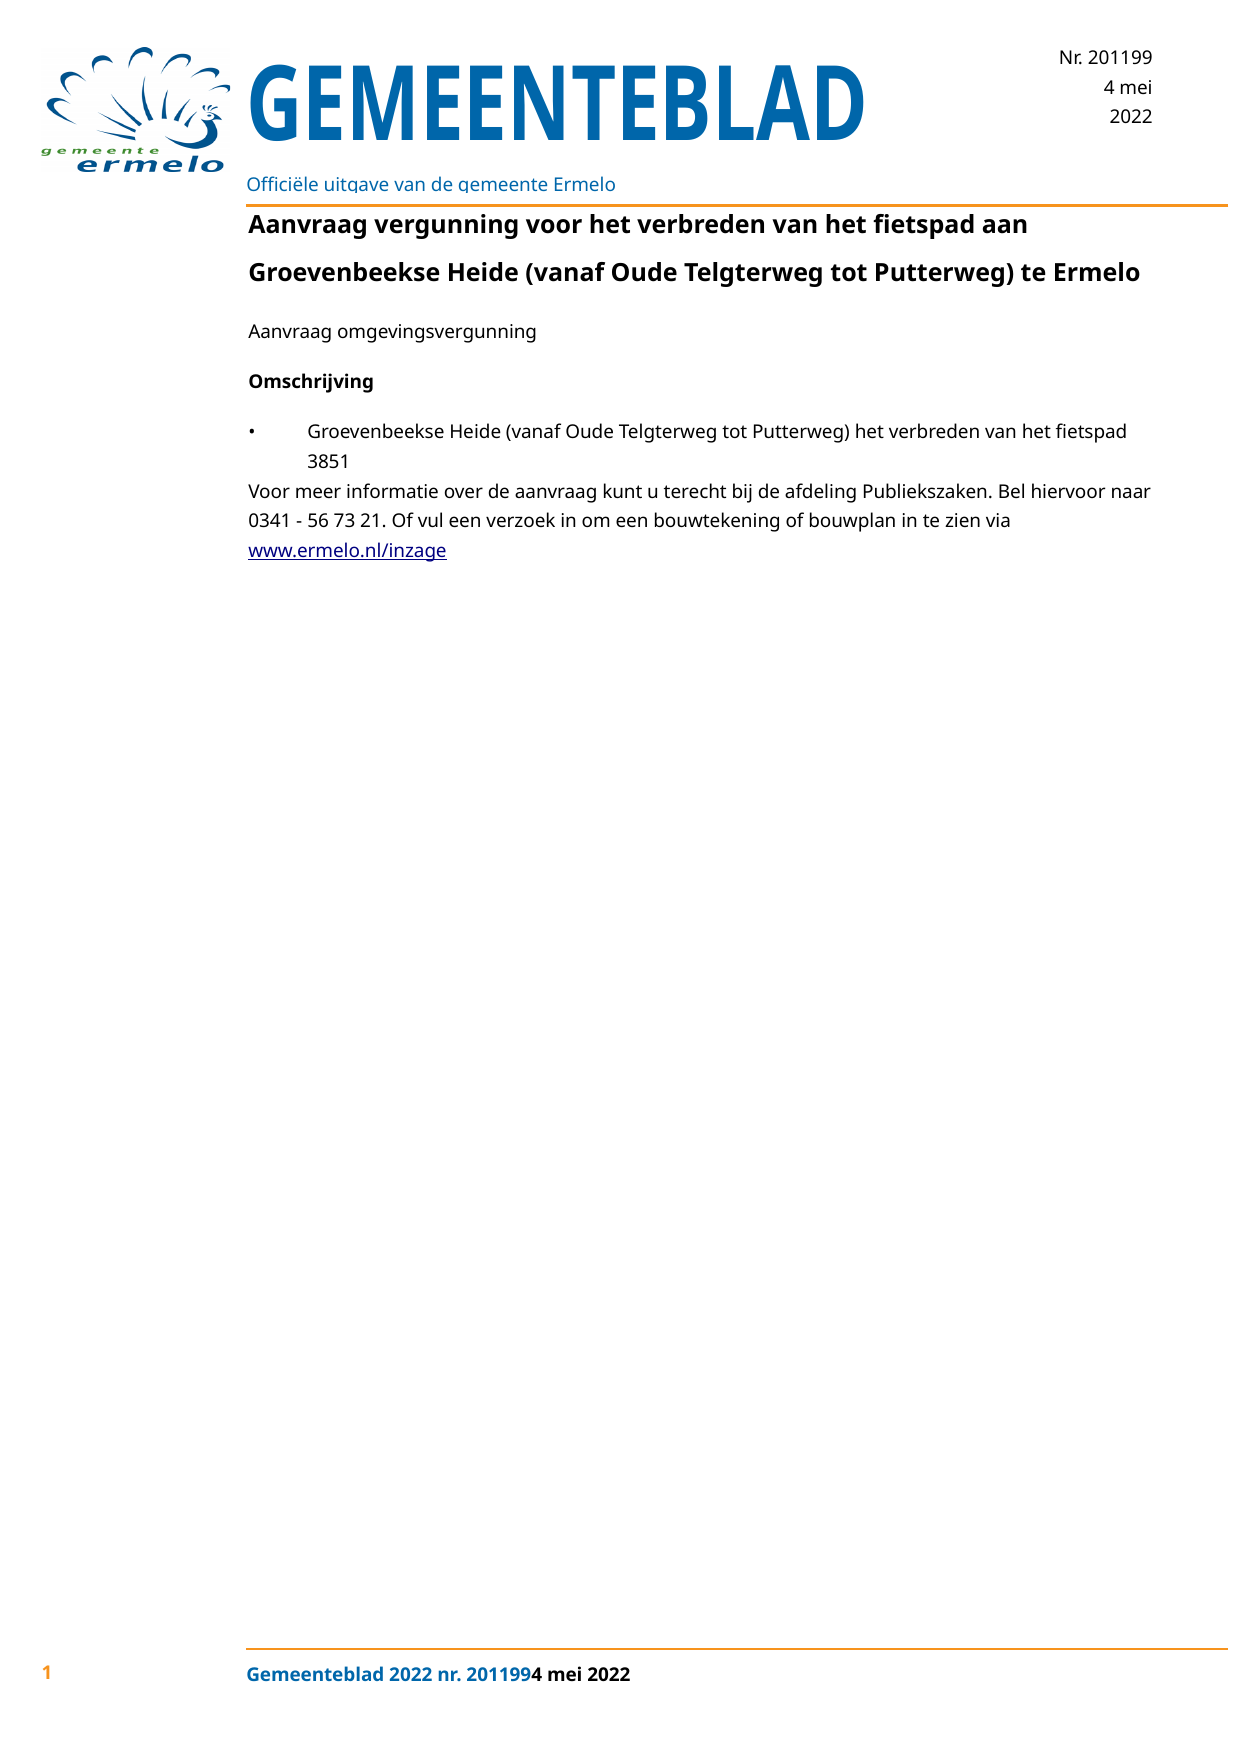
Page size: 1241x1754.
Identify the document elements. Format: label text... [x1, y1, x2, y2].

text Aanvraag omgevingsvergunning [248, 318, 1152, 344]
text Aanvraag vergunning voor het verbreden van het fietspad aan Groevenbeekse Heide (vanaf Oude Telgterweg tot Putterweg) te Ermelo [248, 207, 1152, 288]
text Voor meer informatie over de aanvraag kunt u terecht bij de afdeling Publiekszaken. Bel hiervoor naar 0341 - 56 73 21. Of vul een verzoek in om een bouwtekening of bouwplan in te zien via www.ermelo.nl/inzage [248, 478, 1152, 563]
list Groevenbeekse Heide (vanaf Oude Telgterweg tot Putterweg) het verbreden van het fietspad 3851 [248, 419, 1152, 474]
picture [41, 47, 231, 172]
text Omschrijving [248, 368, 1152, 394]
